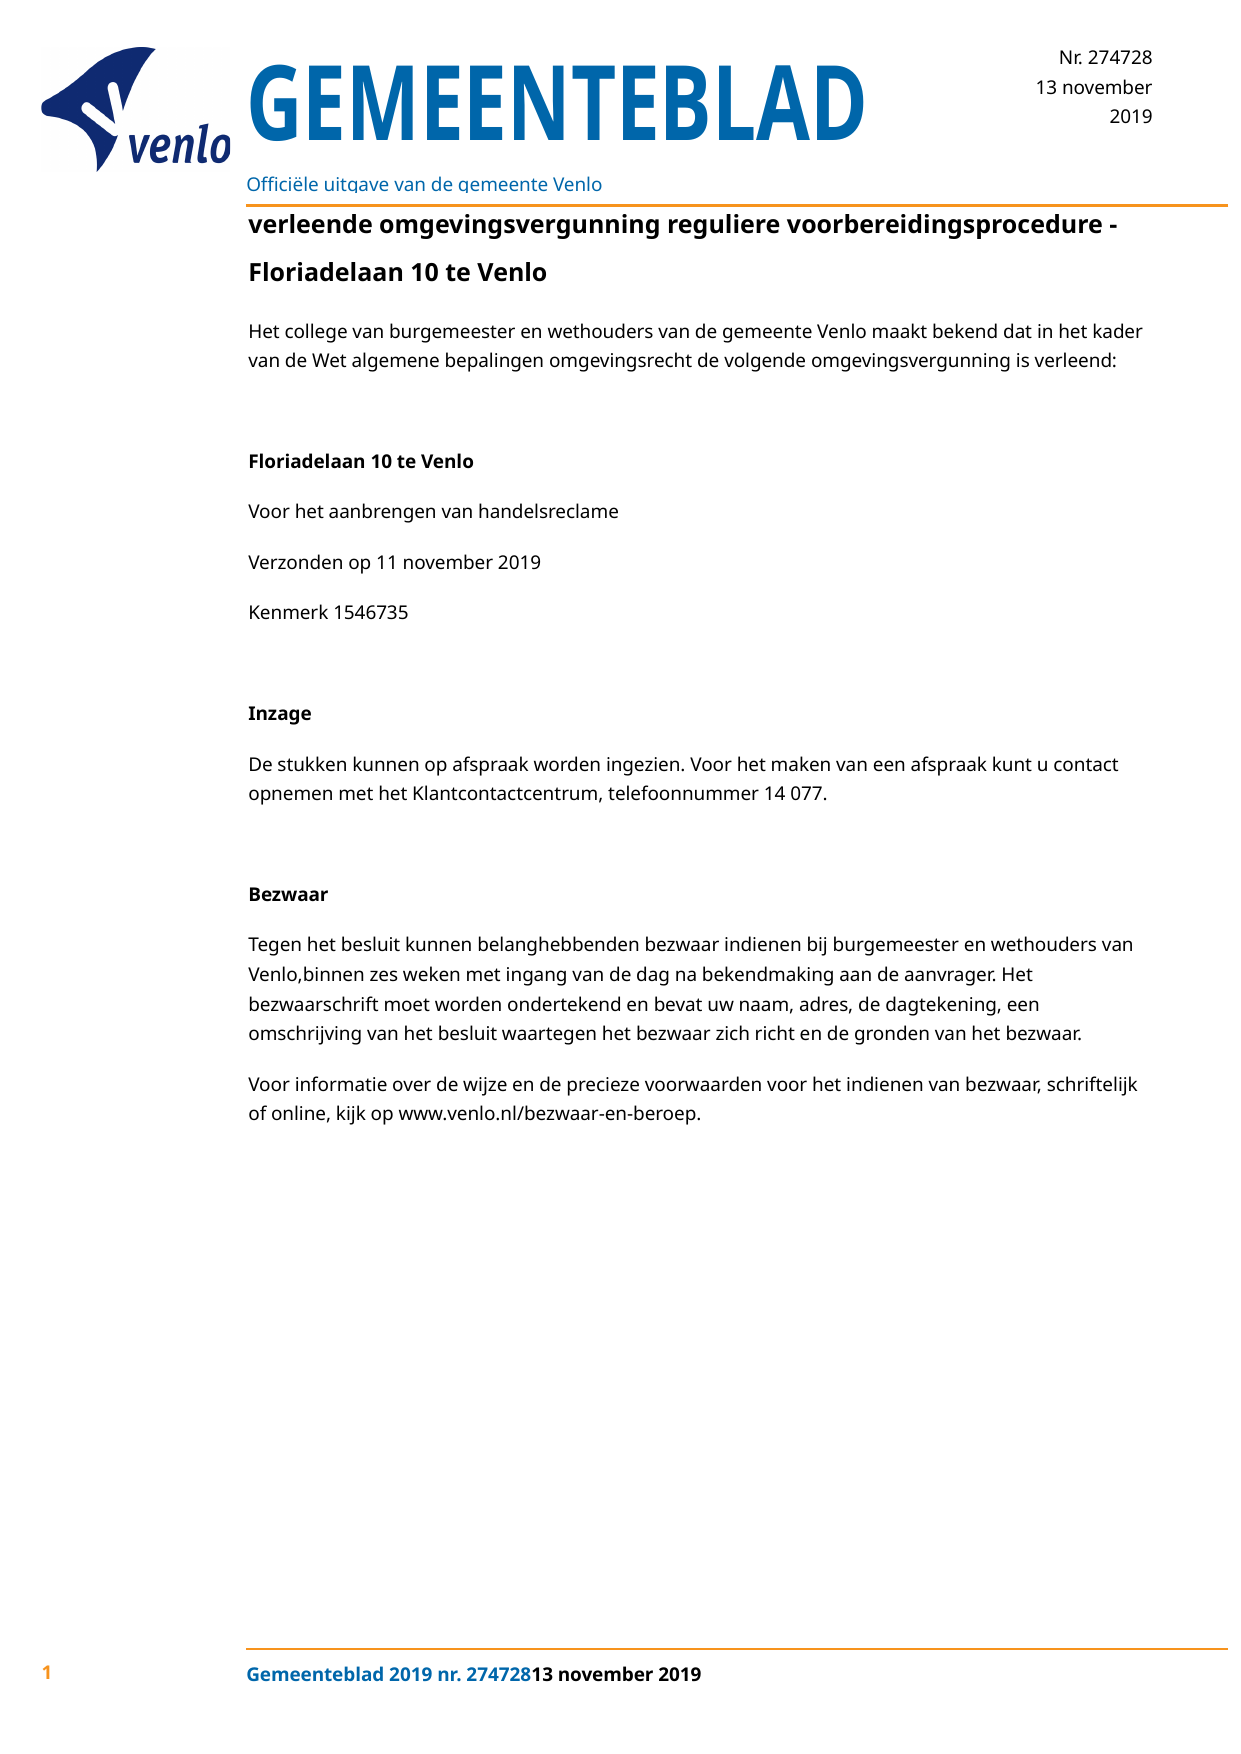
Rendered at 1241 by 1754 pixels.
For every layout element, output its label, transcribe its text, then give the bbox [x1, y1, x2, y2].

text De stukken kunnen op afspraak worden ingezien. Voor het maken van een afspraak kunt u contact opnemen met het Klantcontactcentrum, telefoonnummer 14 077. [248, 751, 1152, 806]
text Voor informatie over de wijze en de precieze voorwaarden voor het indienen van bezwaar, schriftelijk of online, kijk op www.venlo.nl/bezwaar-en-beroep. [248, 1071, 1152, 1126]
text verleende omgevingsvergunning reguliere voorbereidingsprocedure - Floriadelaan 10 te Venlo [248, 207, 1152, 288]
picture [41, 47, 231, 172]
text Bezwaar [248, 881, 1152, 907]
text Verzonden op 11 november 2019 [248, 549, 1152, 575]
text Tegen het besluit kunnen belanghebbenden bezwaar indienen bij burgemeester en wethouders van Venlo,binnen zes weken met ingang van de dag na bekendmaking aan de aanvrager. Het bezwaarschrift moet worden ondertekend en bevat uw naam, adres, de dagtekening, een omschrijving van het besluit waartegen het bezwaar zich richt en de gronden van het bezwaar. [248, 932, 1152, 1046]
text Floriadelaan 10 te Venlo [248, 448, 1152, 474]
text Het college van burgemeester en wethouders van de gemeente Venlo maakt bekend dat in het kader van de Wet algemene bepalingen omgevingsrecht de volgende omgevingsvergunning is verleend: [248, 318, 1152, 373]
text Kenmerk 1546735 [248, 599, 1152, 625]
text Inzage [248, 700, 1152, 726]
text Voor het aanbrengen van handelsreclame [248, 499, 1152, 524]
